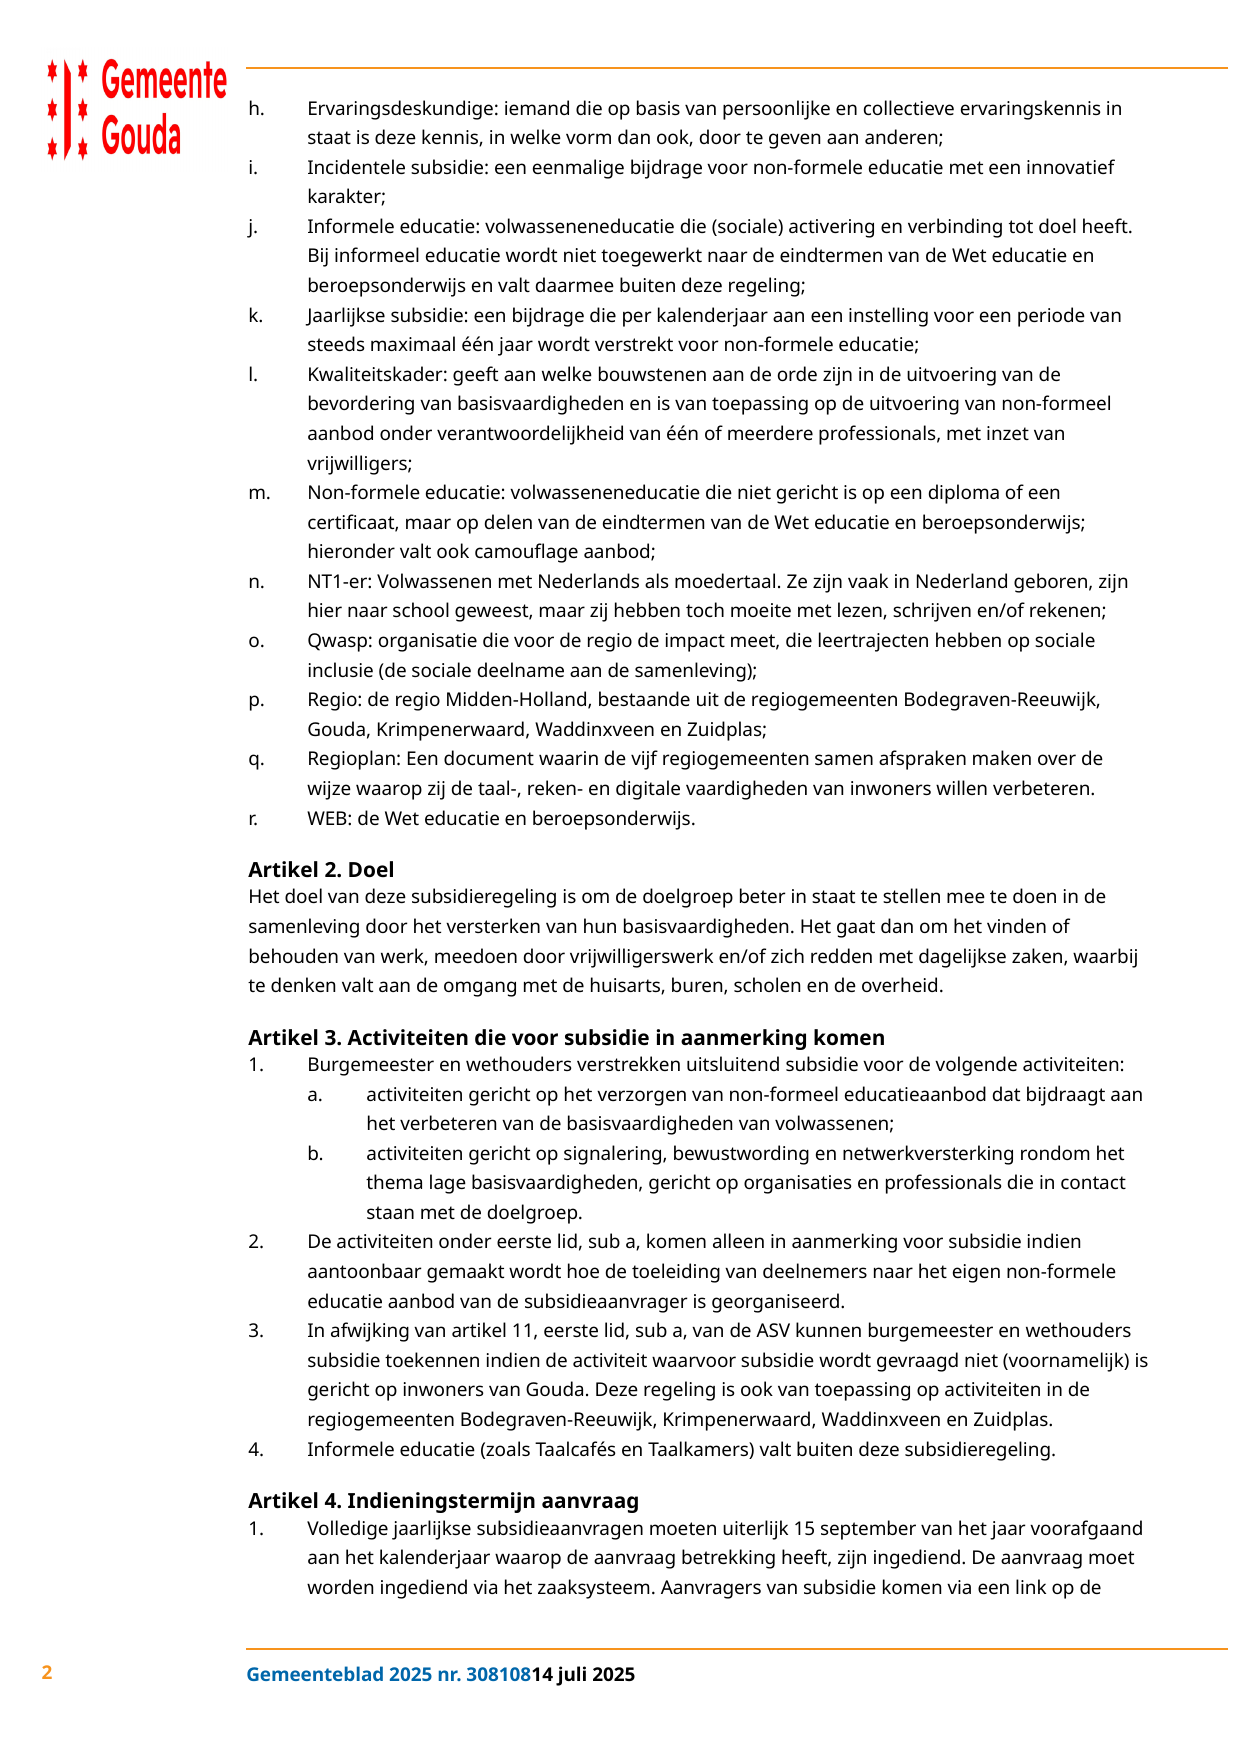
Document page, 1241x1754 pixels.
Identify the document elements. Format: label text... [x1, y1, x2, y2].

list activiteiten gericht op signalering, bewustwording en netwerkversterking rondom het thema lage basisvaardigheden, gericht op organisaties en professionals die in contact staan met de doelgroep. [307, 1140, 1152, 1225]
list Regio: de regio Midden-Holland, bestaande uit de regiogemeenten Bodegraven-Reeuwijk, Gouda, Krimpenerwaard, Waddinxveen en Zuidplas; [248, 686, 1152, 742]
list In afwijking van artikel 11, eerste lid, sub a, van de ASV kunnen burgemeester en wethouders subsidie toekennen indien de activiteit waarvoor subsidie wordt gevraagd niet (voornamelijk) is gericht op inwoners van Gouda. Deze regeling is ook van toepassing op activiteiten in de regiogemeenten Bodegraven-Reeuwijk, Krimpenerwaard, Waddinxveen en Zuidplas. [248, 1317, 1152, 1432]
list De activiteiten onder eerste lid, sub a, komen alleen in aanmerking voor subsidie indien aantoonbaar gemaakt wordt hoe de toeleiding van deelnemers naar het eigen non-formele educatie aanbod van de subsidieaanvrager is georganiseerd. [248, 1229, 1152, 1314]
list Informele educatie (zoals Taalcafés en Taalkamers) valt buiten deze subsidieregeling. [248, 1436, 1152, 1462]
list Volledige jaarlijkse subsidieaanvragen moeten uiterlijk 15 september van het jaar voorafgaand aan het kalenderjaar waarop de aanvraag betrekking heeft, zijn ingediend. De aanvraag moet worden ingediend via het zaaksysteem. Aanvragers van subsidie komen via een link op de [248, 1515, 1152, 1599]
list Jaarlijkse subsidie: een bijdrage die per kalenderjaar aan een instelling voor een periode van steeds maximaal één jaar wordt verstrekt voor non-formele educatie; [248, 302, 1152, 357]
list NT1-er: Volwassenen met Nederlands als moedertaal. Ze zijn vaak in Nederland geboren, zijn hier naar school geweest, maar zij hebben toch moeite met lezen, schrijven en/of rekenen; [248, 568, 1152, 623]
text Artikel 3. Activiteiten die voor subsidie in aanmerking komen [248, 1023, 1152, 1051]
text Artikel 2. Doel [248, 855, 1152, 884]
text Artikel 4. Indieningstermijn aanvraag [248, 1486, 1152, 1515]
list Non-formele educatie: volwasseneneducatie die niet gericht is op een diploma of een certificaat, maar op delen van de eindtermen van de Wet educatie en beroepsonderwijs; hieronder valt ook camouflage aanbod; [248, 479, 1152, 564]
list Burgemeester en wethouders verstrekken uitsluitend subsidie voor de volgende activiteiten: [248, 1051, 1152, 1077]
list Incidentele subsidie: een eenmalige bijdrage voor non-formele educatie met een innovatief karakter; [248, 154, 1152, 209]
list WEB: de Wet educatie en beroepsonderwijs. [248, 805, 1152, 831]
list Ervaringsdeskundige: iemand die op basis van persoonlijke en collectieve ervaringskennis in staat is deze kennis, in welke vorm dan ook, door te geven aan anderen; [248, 95, 1152, 150]
list activiteiten gericht op het verzorgen van non-formeel educatieaanbod dat bijdraagt aan het verbeteren van de basisvaardigheden van volwassenen; [307, 1081, 1152, 1136]
list Qwasp: organisatie die voor de regio de impact meet, die leertrajecten hebben op sociale inclusie (de sociale deelname aan de samenleving); [248, 627, 1152, 683]
list Regioplan: Een document waarin de vijf regiogemeenten samen afspraken maken over de wijze waarop zij de taal-, reken- en digitale vaardigheden van inwoners willen verbeteren. [248, 746, 1152, 801]
list Kwaliteitskader: geeft aan welke bouwstenen aan de orde zijn in de uitvoering van de bevordering van basisvaardigheden en is van toepassing op de uitvoering van non-formeel aanbod onder verantwoordelijkheid van één of meerdere professionals, met inzet van vrijwilligers; [248, 361, 1152, 476]
picture [41, 47, 231, 172]
text Het doel van deze subsidieregeling is om de doelgroep beter in staat te stellen mee te doen in de samenleving door het versterken van hun basisvaardigheden. Het gaat dan om het vinden of behouden van werk, meedoen door vrijwilligerswerk en/of zich redden met dagelijkse zaken, waarbij te denken valt aan de omgang met de huisarts, buren, scholen en de overheid. [248, 884, 1152, 998]
list Informele educatie: volwasseneneducatie die (sociale) activering en verbinding tot doel heeft. Bij informeel educatie wordt niet toegewerkt naar de eindtermen van de Wet educatie en beroepsonderwijs en valt daarmee buiten deze regeling; [248, 213, 1152, 298]
